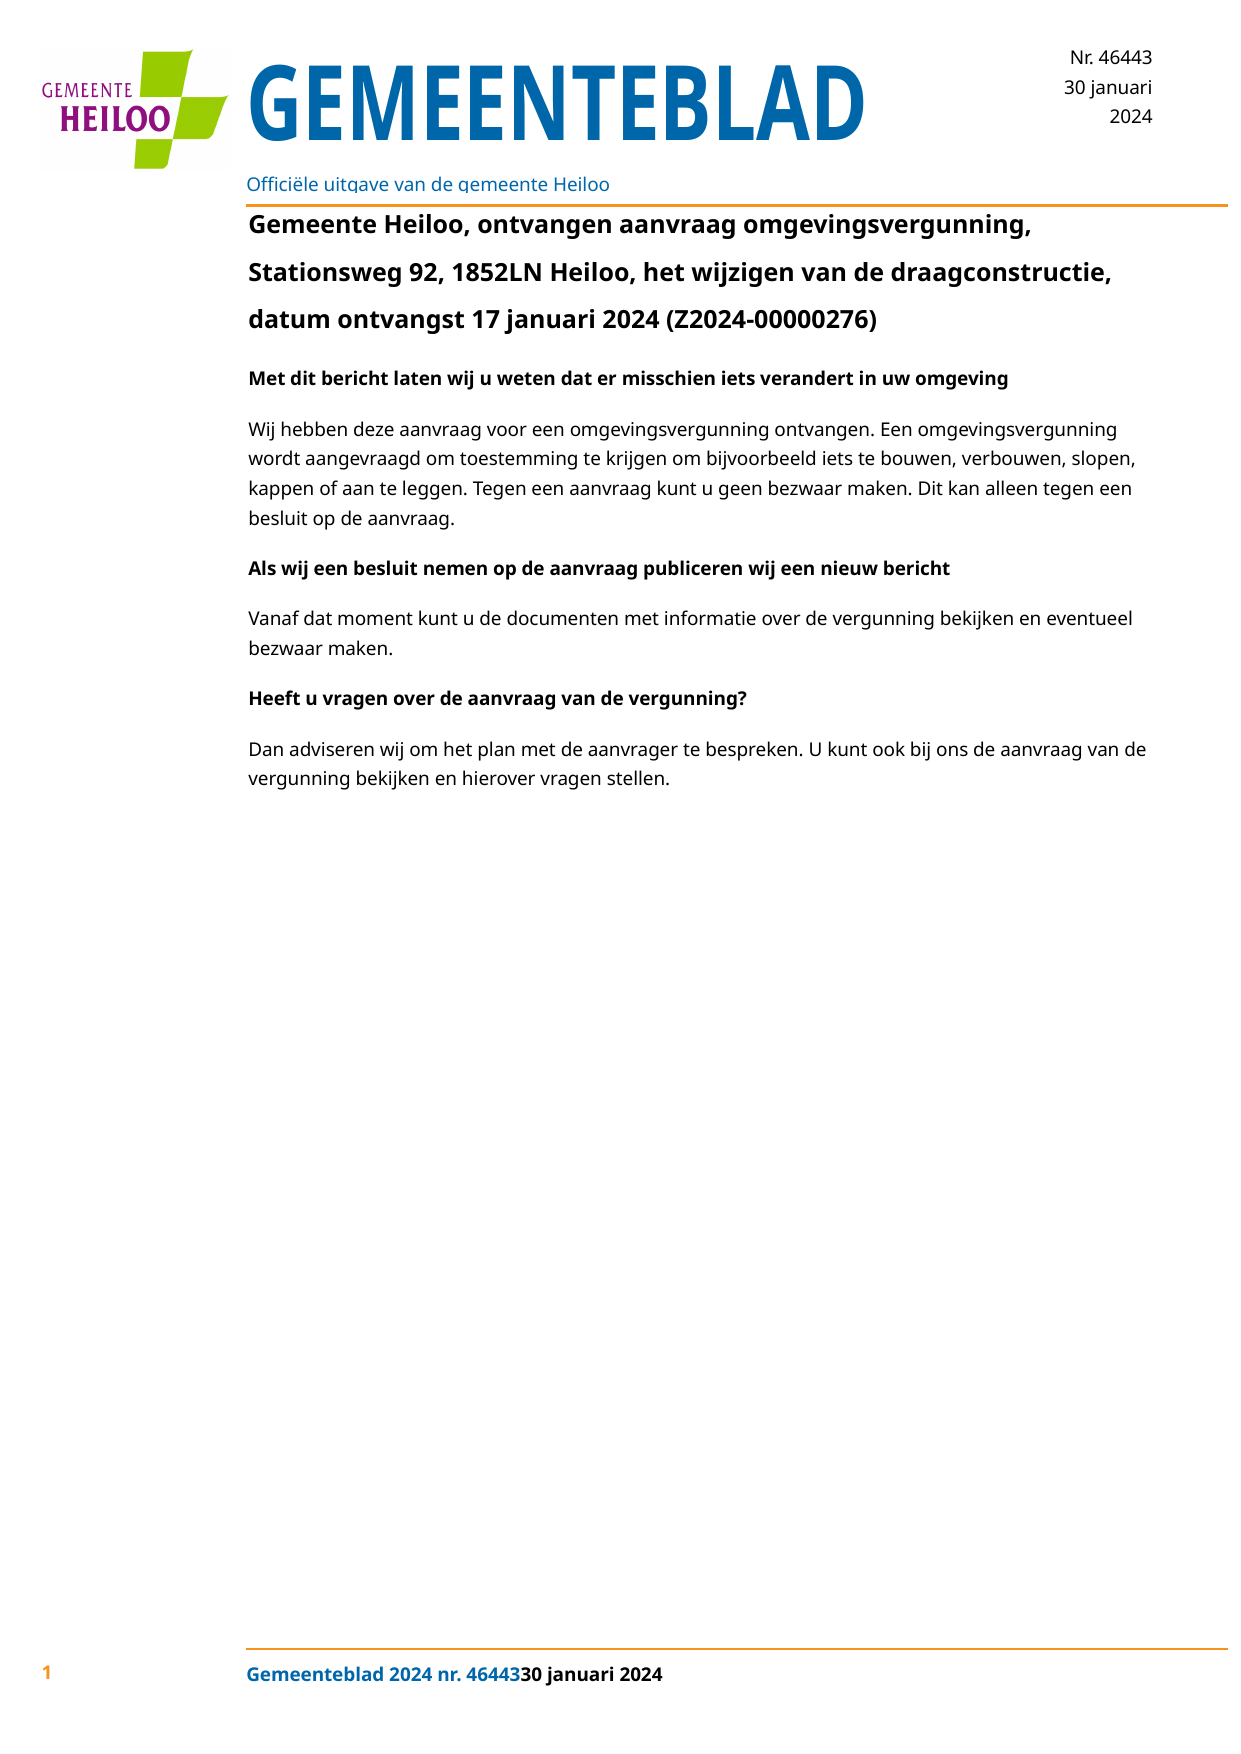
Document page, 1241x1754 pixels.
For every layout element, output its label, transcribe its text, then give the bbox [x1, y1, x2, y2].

text Wij hebben deze aanvraag voor een omgevingsvergunning ontvangen. Een omgevingsvergunning wordt aangevraagd om toestemming te krijgen om bijvoorbeeld iets te bouwen, verbouwen, slopen, kappen of aan te leggen. Tegen een aanvraag kunt u geen bezwaar maken. Dit kan alleen tegen een besluit op de aanvraag. [248, 416, 1152, 530]
picture [41, 47, 231, 172]
text Heeft u vragen over de aanvraag van de vergunning? [248, 686, 1152, 711]
text Met dit bericht laten wij u weten dat er misschien iets verandert in uw omgeving [248, 366, 1152, 391]
text Vanaf dat moment kunt u de documenten met informatie over de vergunning bekijken en eventueel bezwaar maken. [248, 606, 1152, 661]
text Gemeente Heiloo, ontvangen aanvraag omgevingsvergunning, Stationsweg 92, 1852LN Heiloo, het wijzigen van de draagconstructie, datum ontvangst 17 januari 2024 (Z2024-00000276) [248, 207, 1152, 336]
text Als wij een besluit nemen op de aanvraag publiceren wij een nieuw bericht [248, 555, 1152, 581]
text Dan adviseren wij om het plan met de aanvrager te bespreken. U kunt ook bij ons de aanvraag van de vergunning bekijken en hierover vragen stellen. [248, 736, 1152, 791]
